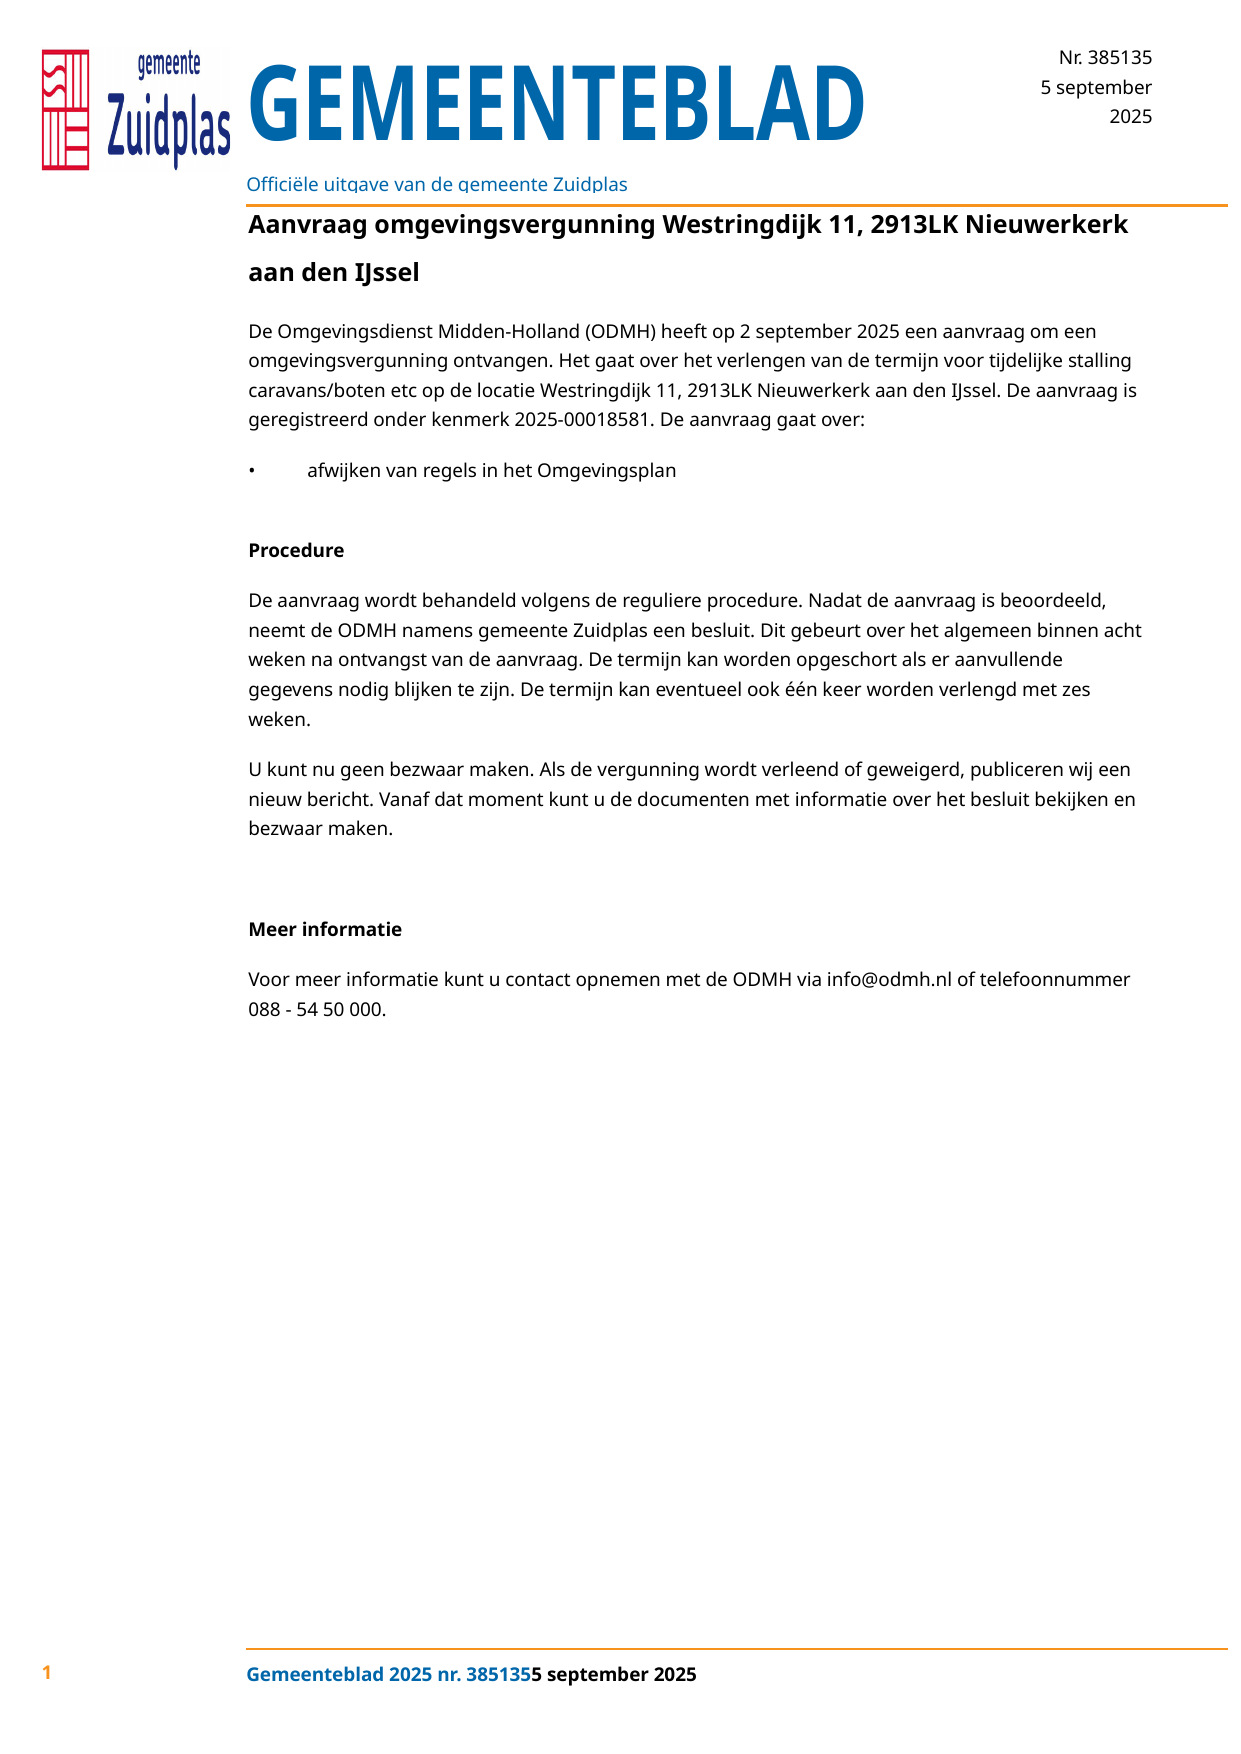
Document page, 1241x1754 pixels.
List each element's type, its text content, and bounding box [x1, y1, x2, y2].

text De Omgevingsdienst Midden-Holland (ODMH) heeft op 2 september 2025 een aanvraag om een omgevingsvergunning ontvangen. Het gaat over het verlengen van de termijn voor tijdelijke stalling caravans/boten etc op de locatie Westringdijk 11, 2913LK Nieuwerkerk aan den IJssel. De aanvraag is geregistreerd onder kenmerk 2025-00018581. De aanvraag gaat over: [248, 318, 1152, 432]
text Aanvraag omgevingsvergunning Westringdijk 11, 2913LK Nieuwerkerk aan den IJssel [248, 207, 1152, 288]
list afwijken van regels in het Omgevingsplan [248, 457, 1152, 483]
text Voor meer informatie kunt u contact opnemen met de ODMH via info@odmh.nl of telefoonnummer 088 - 54 50 000. [248, 967, 1152, 1022]
picture [41, 47, 231, 172]
text U kunt nu geen bezwaar maken. Als de vergunning wordt verleend of geweigerd, publiceren wij een nieuw bericht. Vanaf dat moment kunt u de documenten met informatie over het besluit bekijken en bezwaar maken. [248, 756, 1152, 841]
text De aanvraag wordt behandeld volgens de reguliere procedure. Nadat de aanvraag is beoordeeld, neemt de ODMH namens gemeente Zuidplas een besluit. Dit gebeurt over het algemeen binnen acht weken na ontvangst van de aanvraag. De termijn kan worden opgeschort als er aanvullende gegevens nodig blijken te zijn. De termijn kan eventueel ook één keer worden verlengd met zes weken. [248, 587, 1152, 732]
text Meer informatie [248, 916, 1152, 942]
text Procedure [248, 537, 1152, 563]
